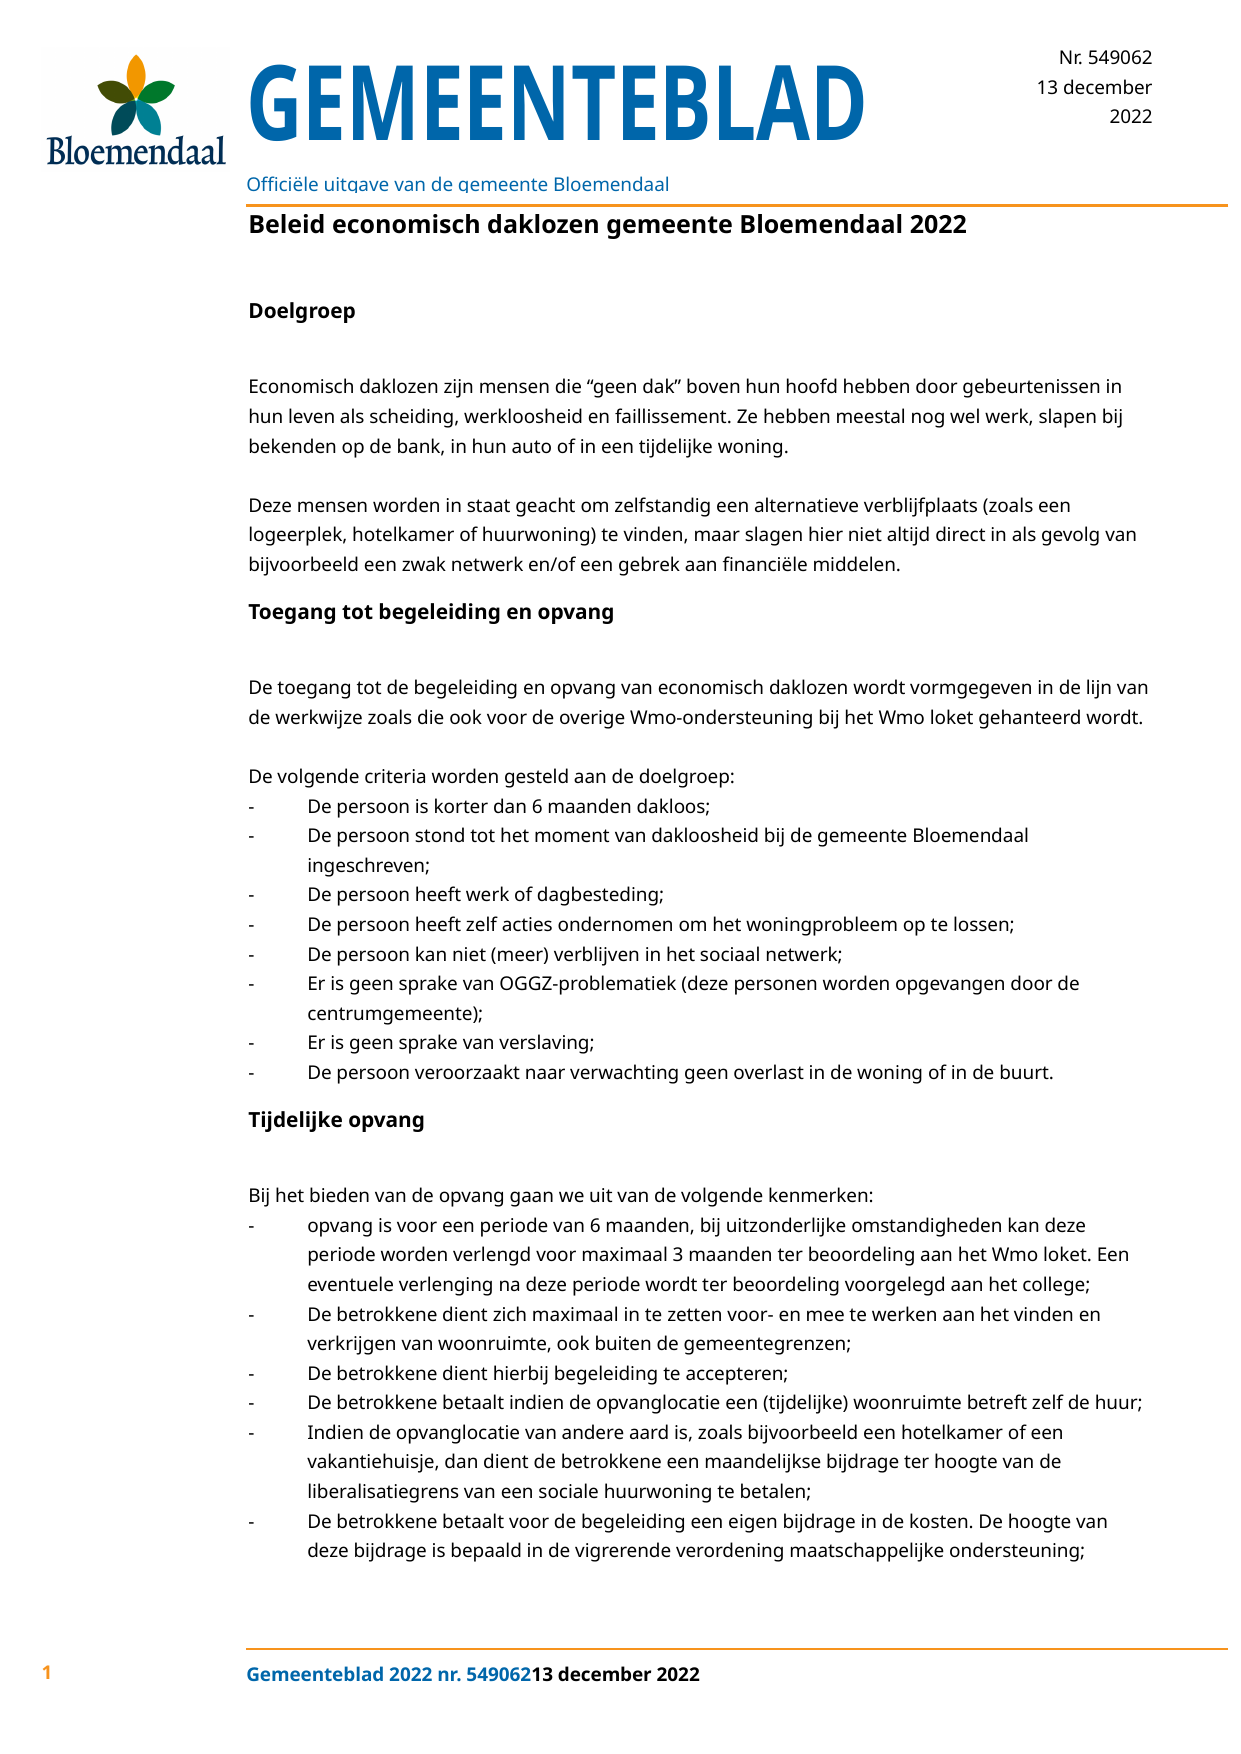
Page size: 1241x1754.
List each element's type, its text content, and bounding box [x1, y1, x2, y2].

list Indien de opvanglocatie van andere aard is, zoals bijvoorbeeld een hotelkamer of een vakantiehuisje, dan dient de betrokkene een maandelijkse bijdrage ter hoogte van de liberalisatiegrens van een sociale huurwoning te betalen; [248, 1419, 1152, 1504]
list Er is geen sprake van verslaving; [248, 1029, 1152, 1055]
list De persoon stond tot het moment van dakloosheid bij de gemeente Bloemendaal ingeschreven; [248, 822, 1152, 878]
picture [41, 47, 231, 172]
text Doelgroep [248, 296, 1152, 324]
text De volgende criteria worden gesteld aan de doelgroep: [248, 763, 1152, 789]
list De persoon is korter dan 6 maanden dakloos; [248, 793, 1152, 819]
text Tijdelijke opvang [248, 1105, 1152, 1133]
text Beleid economisch daklozen gemeente Bloemendaal 2022 [248, 207, 1152, 241]
text Deze mensen worden in staat geacht om zelfstandig een alternatieve verblijfplaats (zoals een logeerplek, hotelkamer of huurwoning) te vinden, maar slagen hier niet altijd direct in als gevolg van bijvoorbeeld een zwak netwerk en/of een gebrek aan financiële middelen. [248, 492, 1152, 577]
list De betrokkene dient zich maximaal in te zetten voor- en mee te werken aan het vinden en verkrijgen van woonruimte, ook buiten de gemeentegrenzen; [248, 1301, 1152, 1356]
text De toegang tot de begeleiding en opvang van economisch daklozen wordt vormgegeven in de lijn van de werkwijze zoals die ook voor de overige Wmo-ondersteuning bij het Wmo loket gehanteerd wordt. [248, 674, 1152, 730]
list De persoon veroorzaakt naar verwachting geen overlast in de woning of in de buurt. [248, 1059, 1152, 1085]
list De betrokkene betaalt voor de begeleiding een eigen bijdrage in de kosten. De hoogte van deze bijdrage is bepaald in de vigrerende verordening maatschappelijke ondersteuning; [248, 1508, 1152, 1563]
list De betrokkene betaalt indien de opvanglocatie een (tijdelijke) woonruimte betreft zelf de huur; [248, 1389, 1152, 1415]
list opvang is voor een periode van 6 maanden, bij uitzonderlijke omstandigheden kan deze periode worden verlengd voor maximaal 3 maanden ter beoordeling aan het Wmo loket. Een eventuele verlenging na deze periode wordt ter beoordeling voorgelegd aan het college; [248, 1212, 1152, 1297]
list Er is geen sprake van OGGZ-problematiek (deze personen worden opgevangen door de centrumgemeente); [248, 970, 1152, 1026]
list De persoon heeft zelf acties ondernomen om het woningprobleem op te lossen; [248, 911, 1152, 937]
list De persoon kan niet (meer) verblijven in het sociaal netwerk; [248, 941, 1152, 967]
list De persoon heeft werk of dagbesteding; [248, 882, 1152, 907]
text Bij het bieden van de opvang gaan we uit van de volgende kenmerken: [248, 1182, 1152, 1208]
text Toegang tot begeleiding en opvang [248, 597, 1152, 625]
text Economisch daklozen zijn mensen die “geen dak” boven hun hoofd hebben door gebeurtenissen in hun leven als scheiding, werkloosheid en faillissement. Ze hebben meestal nog wel werk, slapen bij bekenden op de bank, in hun auto of in een tijdelijke woning. [248, 374, 1152, 459]
list De betrokkene dient hierbij begeleiding te accepteren; [248, 1360, 1152, 1386]
